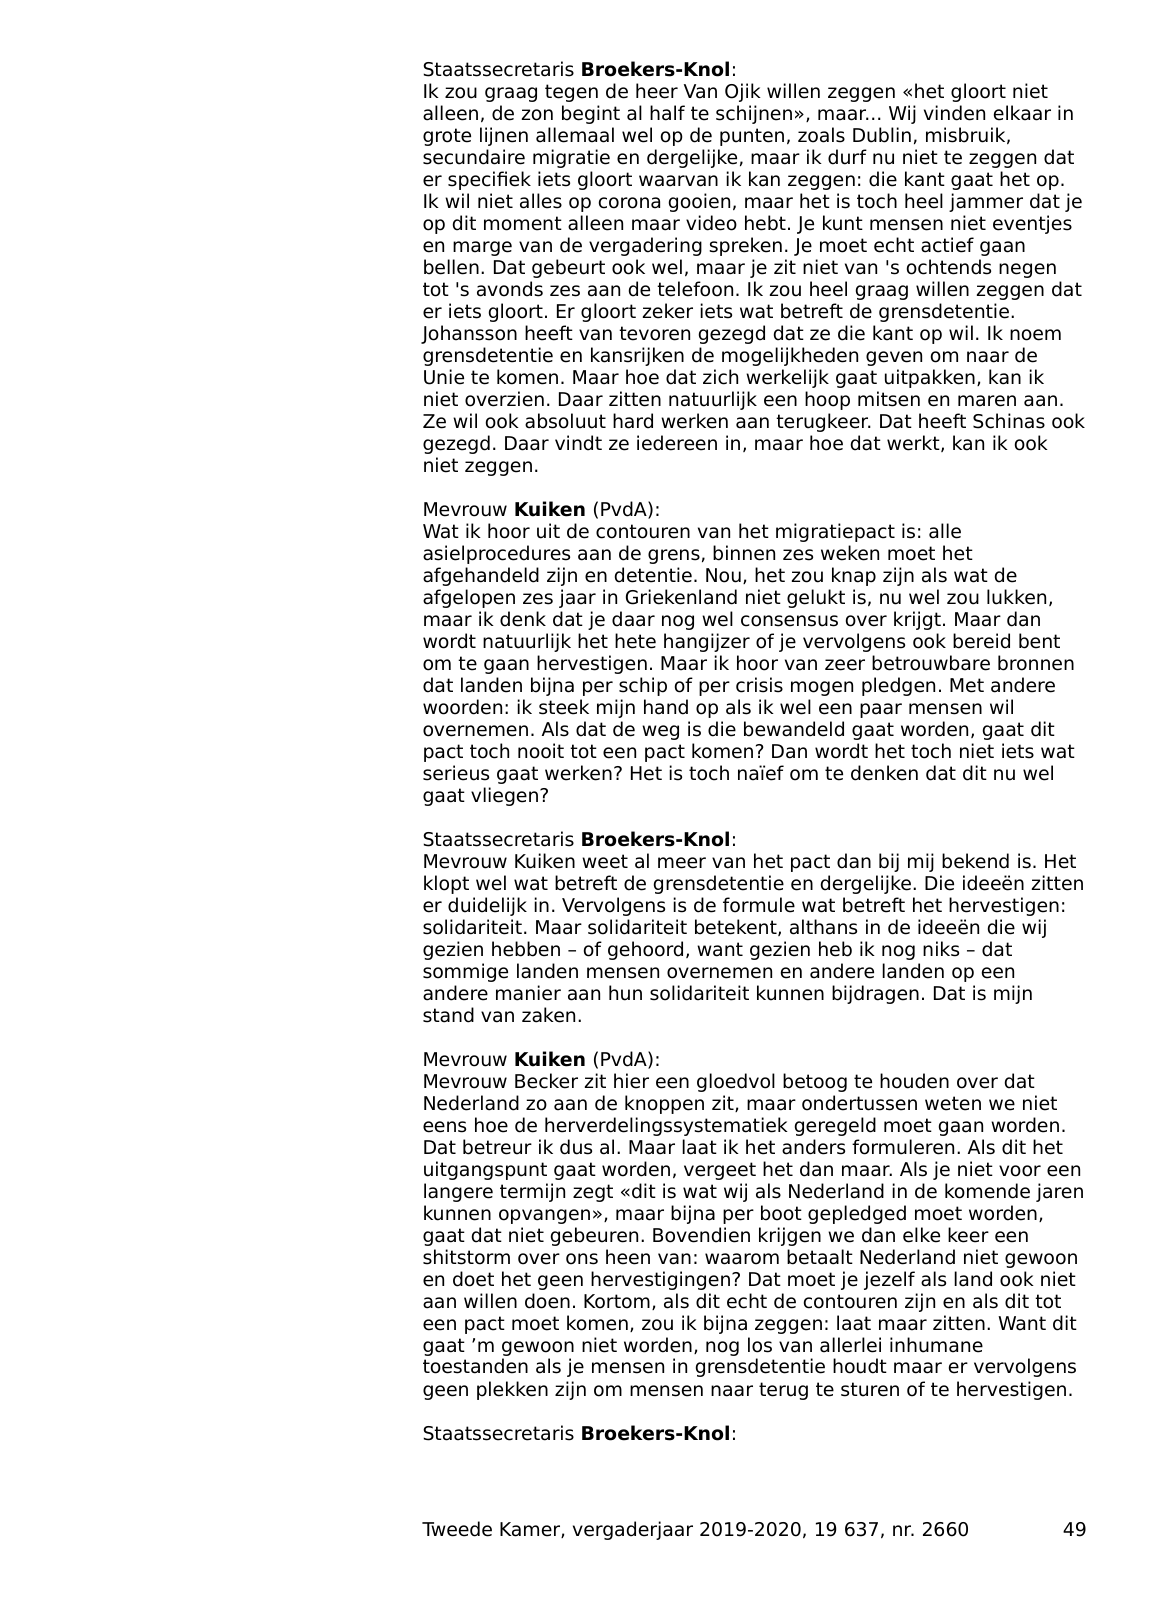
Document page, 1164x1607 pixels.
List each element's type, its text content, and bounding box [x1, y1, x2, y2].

text Staatssecretaris Broekers-Knol: [422, 59, 1087, 81]
text Staatssecretaris Broekers-Knol: [422, 829, 1087, 851]
text Mevrouw Kuiken weet al meer van het pact dan bij mij bekend is. Het klopt wel wat betreft de grensdetentie en dergelijke. Die ideeën zitten er duidelijk in. Vervolgens is de formule wat betreft het hervestigen: solidariteit. Maar solidariteit betekent, althans in de ideeën die wij gezien hebben – of gehoord, want gezien heb ik nog niks – dat sommige landen mensen overnemen en andere landen op een andere manier aan hun solidariteit kunnen bijdragen. Dat is mijn stand van zaken. [422, 851, 1087, 1027]
text Staatssecretaris Broekers-Knol: [422, 1423, 1087, 1444]
text Ik zou graag tegen de heer Van Ojik willen zeggen «het gloort niet alleen, de zon begint al half te schijnen», maar... Wij vinden elkaar in grote lijnen allemaal wel op de punten, zoals Dublin, misbruik, secundaire migratie en dergelijke, maar ik durf nu niet te zeggen dat er specifiek iets gloort waarvan ik kan zeggen: die kant gaat het op. Ik wil niet alles op corona gooien, maar het is toch heel jammer dat je op dit moment alleen maar video hebt. Je kunt mensen niet eventjes en marge van de vergadering spreken. Je moet echt actief gaan bellen. Dat gebeurt ook wel, maar je zit niet van 's ochtends negen tot 's avonds zes aan de telefoon. Ik zou heel graag willen zeggen dat er iets gloort. Er gloort zeker iets wat betreft de grensdetentie. Johansson heeft van tevoren gezegd dat ze die kant op wil. Ik noem grensdetentie en kansrijken de mogelijkheden geven om naar de Unie te komen. Maar hoe dat zich werkelijk gaat uitpakken, kan ik niet overzien. Daar zitten natuurlijk een hoop mitsen en maren aan. Ze wil ook absoluut hard werken aan terugkeer. Dat heeft Schinas ook gezegd. Daar vindt ze iedereen in, maar hoe dat werkt, kan ik ook niet zeggen. [422, 81, 1087, 477]
text Mevrouw Kuiken (PvdA): [422, 499, 1087, 521]
text Mevrouw Becker zit hier een gloedvol betoog te houden over dat Nederland zo aan de knoppen zit, maar ondertussen weten we niet eens hoe de herverdelingssystematiek geregeld moet gaan worden. Dat betreur ik dus al. Maar laat ik het anders formuleren. Als dit het uitgangspunt gaat worden, vergeet het dan maar. Als je niet voor een langere termijn zegt «dit is wat wij als Nederland in de komende jaren kunnen opvangen», maar bijna per boot gepledged moet worden, gaat dat niet gebeuren. Bovendien krijgen we dan elke keer een shitstorm over ons heen van: waarom betaalt Nederland niet gewoon en doet het geen hervestigingen? Dat moet je jezelf als land ook niet aan willen doen. Kortom, als dit echt de contouren zijn en als dit tot een pact moet komen, zou ik bijna zeggen: laat maar zitten. Want dit gaat ’m gewoon niet worden, nog los van allerlei inhumane toestanden als je mensen in grensdetentie houdt maar er vervolgens geen plekken zijn om mensen naar terug te sturen of te hervestigen. [422, 1071, 1087, 1400]
text Wat ik hoor uit de contouren van het migratiepact is: alle asielprocedures aan de grens, binnen zes weken moet het afgehandeld zijn en detentie. Nou, het zou knap zijn als wat de afgelopen zes jaar in Griekenland niet gelukt is, nu wel zou lukken, maar ik denk dat je daar nog wel consensus over krijgt. Maar dan wordt natuurlijk het hete hangijzer of je vervolgens ook bereid bent om te gaan hervestigen. Maar ik hoor van zeer betrouwbare bronnen dat landen bijna per schip of per crisis mogen pledgen. Met andere woorden: ik steek mijn hand op als ik wel een paar mensen wil overnemen. Als dat de weg is die bewandeld gaat worden, gaat dit pact toch nooit tot een pact komen? Dan wordt het toch niet iets wat serieus gaat werken? Het is toch naïef om te denken dat dit nu wel gaat vliegen? [422, 521, 1087, 807]
text Mevrouw Kuiken (PvdA): [422, 1049, 1087, 1071]
